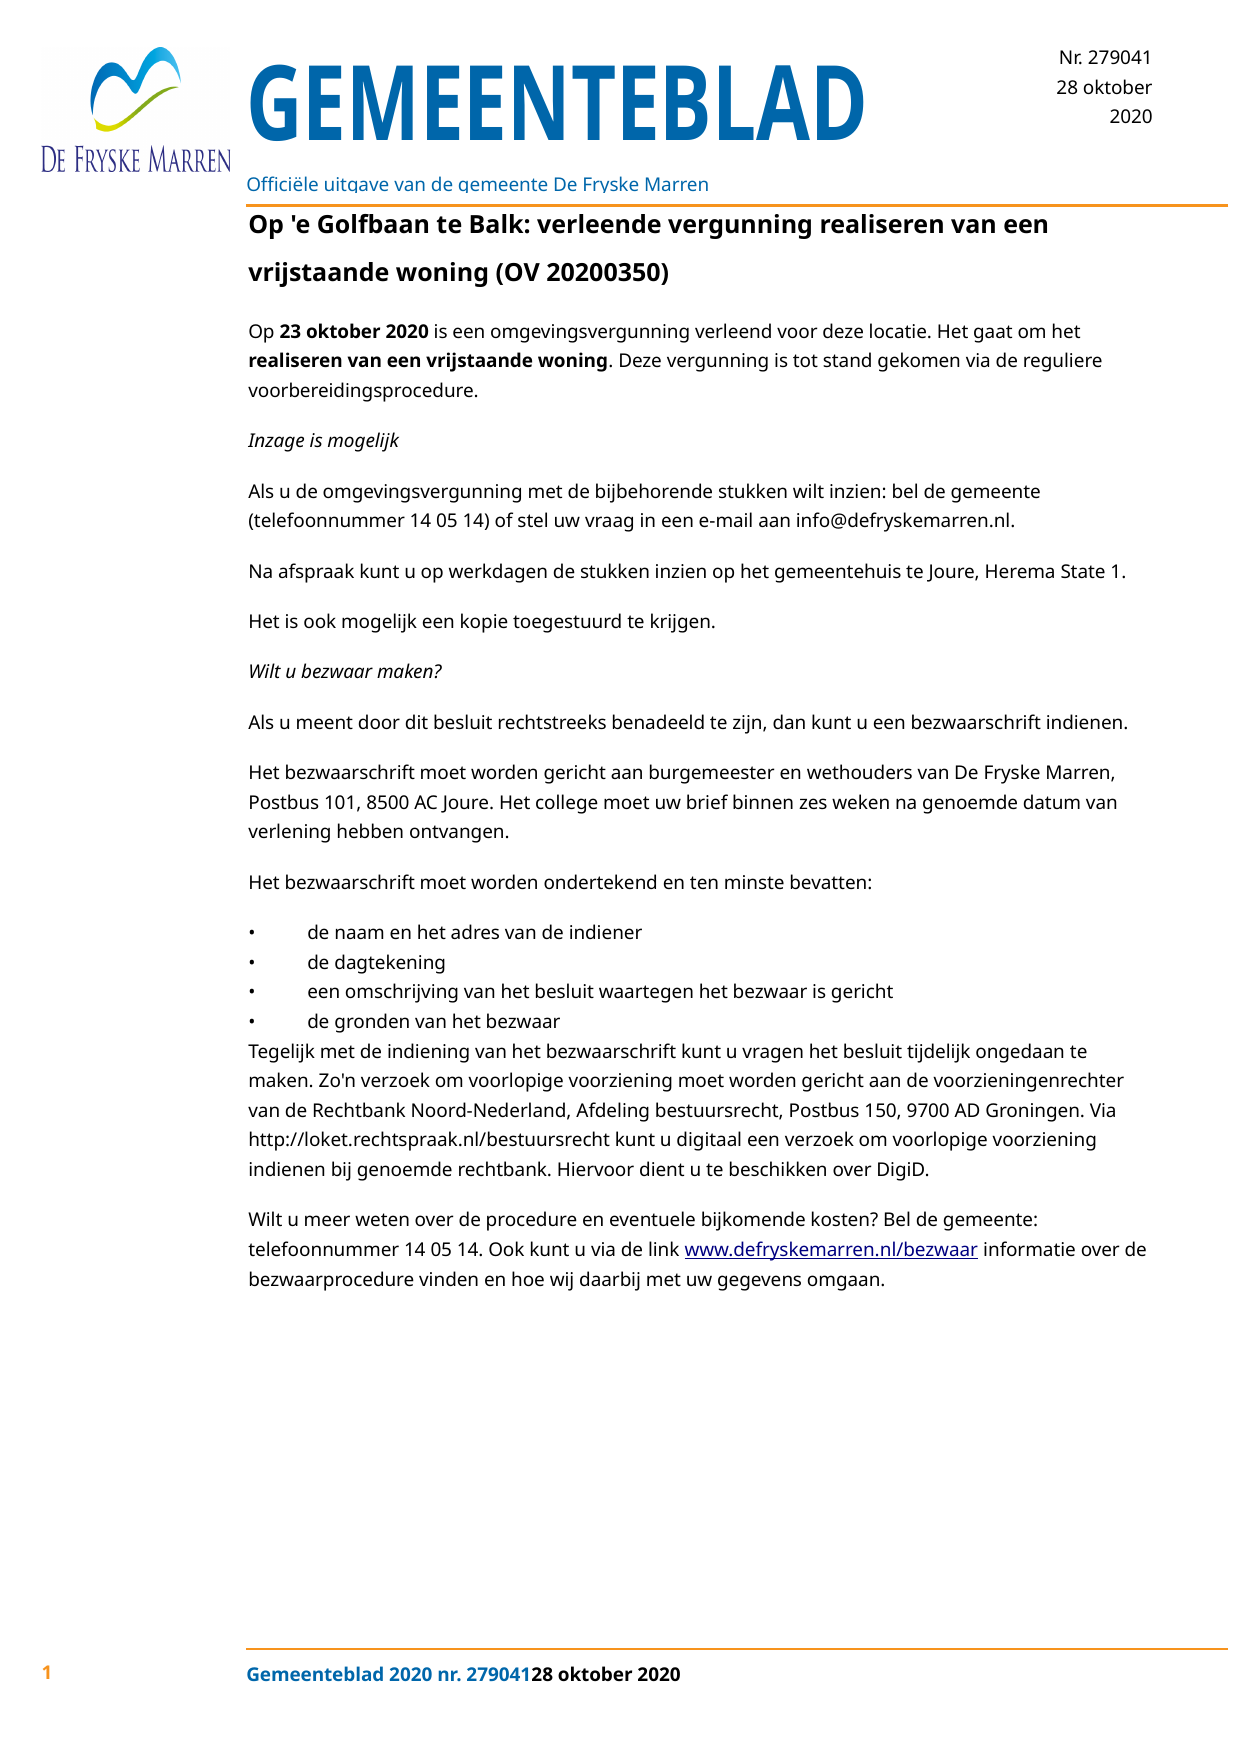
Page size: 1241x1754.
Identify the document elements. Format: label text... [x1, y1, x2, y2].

list de dagtekening [248, 949, 1152, 975]
text Op 23 oktober 2020 is een omgevingsvergunning verleend voor deze locatie. Het gaat om het realiseren van een vrijstaande woning. Deze vergunning is tot stand gekomen via de reguliere voorbereidingsprocedure. [248, 318, 1152, 403]
list de gronden van het bezwaar [248, 1008, 1152, 1034]
picture [41, 47, 231, 172]
list een omschrijving van het besluit waartegen het bezwaar is gericht [248, 979, 1152, 1004]
text Als u de omgevingsvergunning met de bijbehorende stukken wilt inzien: bel de gemeente (telefoonnummer 14 05 14) of stel uw vraag in een e-mail aan info@defryskemarren.nl. [248, 478, 1152, 533]
text Wilt u meer weten over de procedure en eventuele bijkomende kosten? Bel de gemeente: telefoonnummer 14 05 14. Ook kunt u via de link www.defryskemarren.nl/bezwaar informatie over de bezwaarprocedure vinden en hoe wij daarbij met uw gegevens omgaan. [248, 1207, 1152, 1292]
text Tegelijk met de indiening van het bezwaarschrift kunt u vragen het besluit tijdelijk ongedaan te maken. Zo'n verzoek om voorlopige voorziening moet worden gericht aan de voorzieningenrechter van de Rechtbank Noord-Nederland, Afdeling bestuursrecht, Postbus 150, 9700 AD Groningen. Via http://loket.rechtspraak.nl/bestuursrecht kunt u digitaal een verzoek om voorlopige voorziening indienen bij genoemde rechtbank. Hiervoor dient u te beschikken over DigiD. [248, 1038, 1152, 1182]
text Inzage is mogelijk [248, 427, 1152, 453]
text Op 'e Golfbaan te Balk: verleende vergunning realiseren van een vrijstaande woning (OV 20200350) [248, 207, 1152, 288]
text Als u meent door dit besluit rechtstreeks benadeeld te zijn, dan kunt u een bezwaarschrift indienen. [248, 709, 1152, 735]
text Het bezwaarschrift moet worden ondertekend en ten minste bevatten: [248, 869, 1152, 895]
list de naam en het adres van de indiener [248, 919, 1152, 945]
text Wilt u bezwaar maken? [248, 659, 1152, 684]
text Het is ook mogelijk een kopie toegestuurd te krijgen. [248, 608, 1152, 634]
text Na afspraak kunt u op werkdagen de stukken inzien op het gemeentehuis te Joure, Herema State 1. [248, 558, 1152, 584]
text Het bezwaarschrift moet worden gericht aan burgemeester en wethouders van De Fryske Marren, Postbus 101, 8500 AC Joure. Het college moet uw brief binnen zes weken na genoemde datum van verlening hebben ontvangen. [248, 759, 1152, 844]
